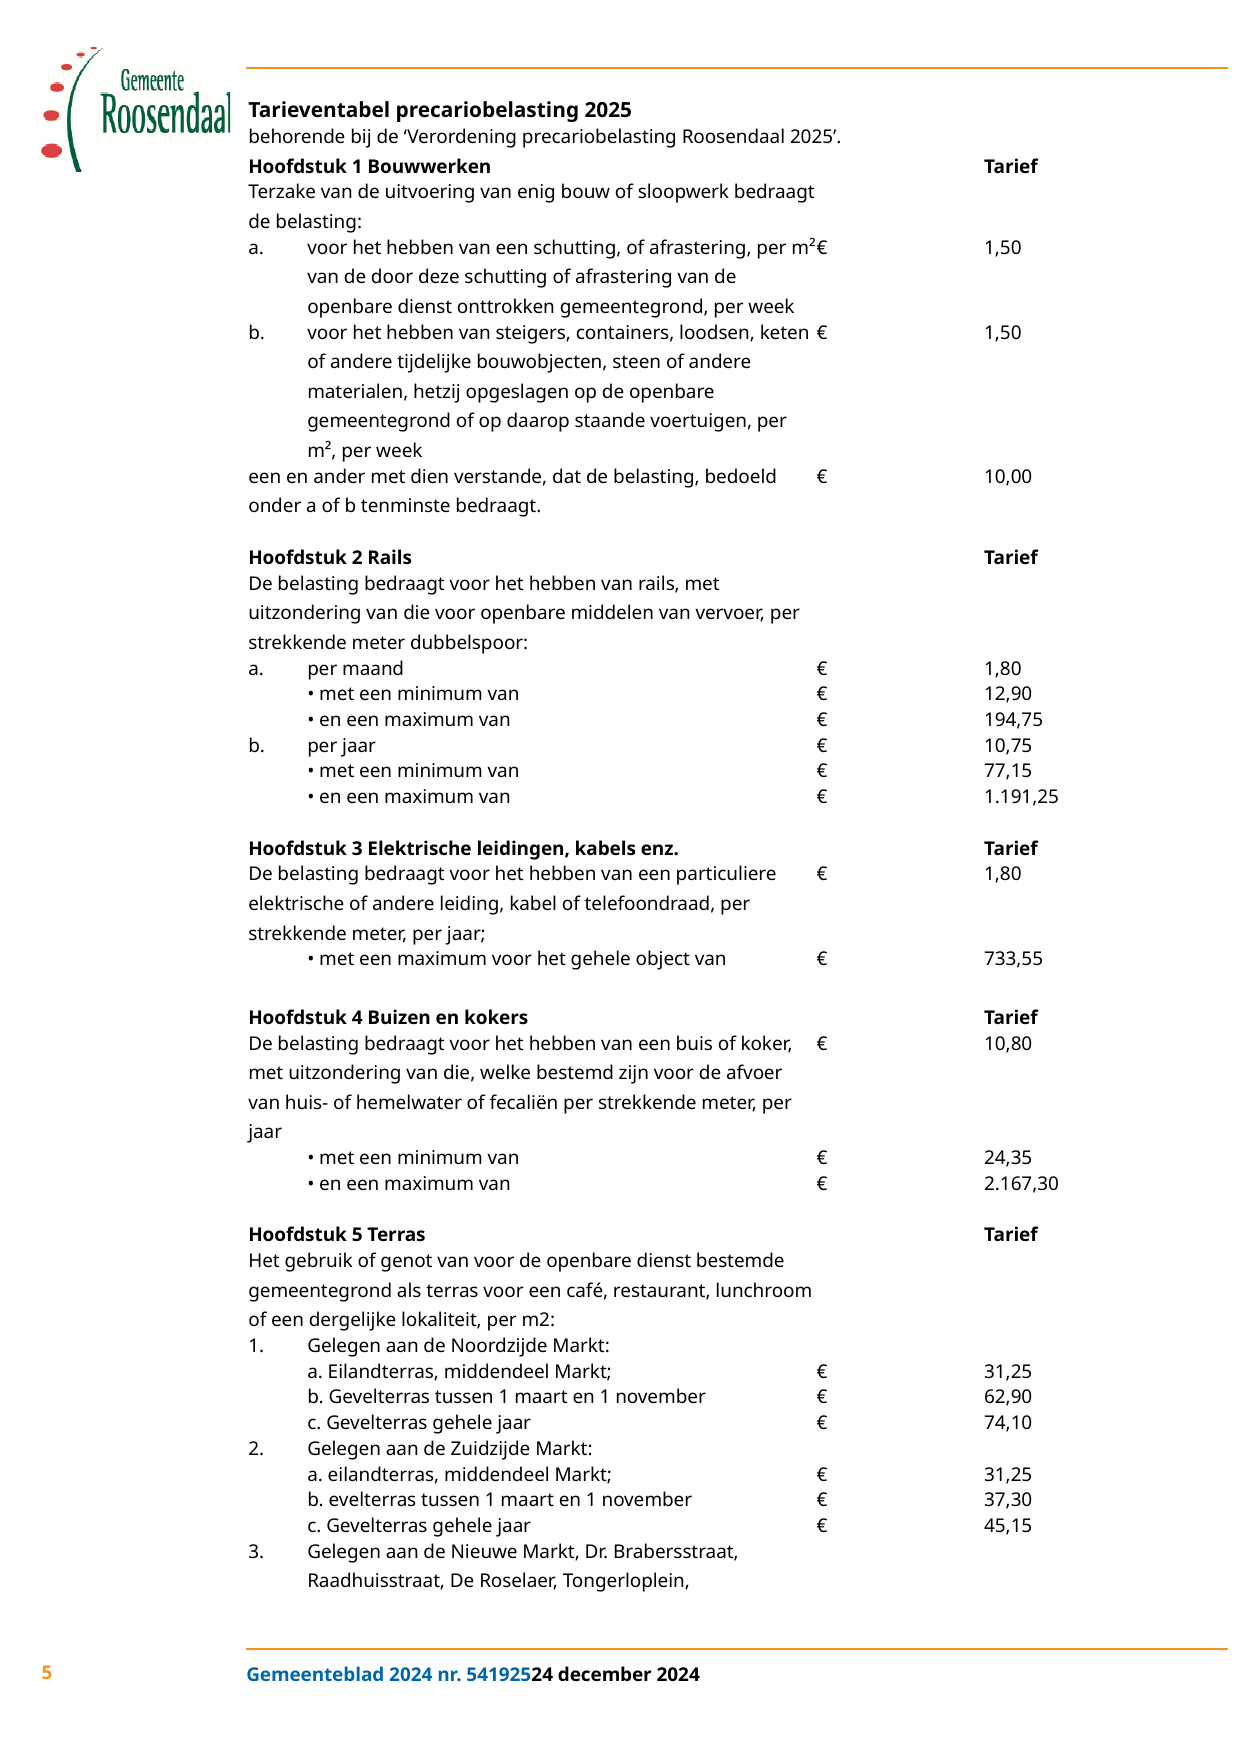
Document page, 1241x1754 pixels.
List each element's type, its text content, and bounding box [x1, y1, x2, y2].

table_header Tarief [984, 153, 1152, 179]
table_cell Hoofdstuk 5 Terras [248, 1221, 816, 1247]
table_cell [816, 1247, 984, 1332]
table_cell € [816, 655, 984, 680]
table_cell 31,25 [984, 1358, 1152, 1383]
table_cell een en ander met dien verstande, dat de belasting, bedoeld onder a of b tenminste bedraagt. [248, 463, 816, 518]
table_header Hoofdstuk 4 Buizen en kokers [248, 1004, 816, 1030]
table_cell € [816, 1409, 984, 1435]
table_cell [816, 1332, 984, 1358]
table_cell [984, 1332, 1152, 1358]
table_cell Het gebruik of genot van voor de openbare dienst bestemde gemeentegrond als terras voor een café, restaurant, lunchroom of een dergelijke lokaliteit, per m2: [248, 1247, 816, 1332]
table_cell a. eilandterras, middendeel Markt; [248, 1461, 816, 1486]
text behorende bij de ‘Verordening precariobelasting Roosendaal 2025’. [248, 123, 1152, 149]
table_cell € [816, 1358, 984, 1383]
table_cell € [816, 1461, 984, 1486]
table_cell Gelegen aan de Nieuwe Markt, Dr. Brabersstraat, Raadhuisstraat, De Roselaer, Tongerloplein, [248, 1538, 816, 1593]
table_cell 77,15 [984, 758, 1152, 783]
table_cell Tarief [984, 835, 1152, 861]
table_cell [816, 1435, 984, 1461]
picture [41, 47, 231, 172]
table_cell • met een minimum van [248, 680, 816, 706]
table_cell 62,90 [984, 1384, 1152, 1409]
table_cell € [816, 783, 984, 809]
table_cell 2.167,30 [984, 1170, 1152, 1196]
table_header [816, 153, 984, 179]
table_cell De belasting bedraagt voor het hebben van een buis of koker, met uitzondering van die, welke bestemd zijn voor de afvoer van huis- of hemelwater of fecaliën per strekkende meter, per jaar [248, 1030, 816, 1144]
table_cell [816, 1221, 984, 1247]
table_cell 1,50 [984, 319, 1152, 463]
table_cell [816, 179, 984, 234]
table_cell per jaar [248, 732, 816, 758]
table_cell 74,10 [984, 1409, 1152, 1435]
table_cell • en een maximum van [248, 706, 816, 732]
table_header Hoofdstuk 1 Bouwwerken [248, 153, 816, 179]
table_cell 1,80 [984, 655, 1152, 680]
table_cell [984, 1538, 1152, 1593]
table_cell Tarief [984, 1221, 1152, 1247]
table_cell € [816, 861, 984, 945]
table_cell Terzake van de uitvoering van enig bouw of sloopwerk bedraagt de belasting: [248, 179, 816, 234]
table_cell [984, 1435, 1152, 1461]
table_cell 10,80 [984, 1030, 1152, 1144]
table_cell € [816, 945, 984, 971]
table_cell a. Eilandterras, middendeel Markt; [248, 1358, 816, 1383]
table_cell • en een maximum van [248, 1170, 816, 1196]
table_cell [816, 835, 984, 861]
table_cell b. Gevelterras tussen 1 maart en 1 november [248, 1384, 816, 1409]
table_cell 1.191,25 [984, 783, 1152, 809]
table_cell [816, 570, 984, 655]
table_cell [984, 1247, 1152, 1332]
table_cell 1,50 [984, 234, 1152, 319]
table_cell Hoofdstuk 3 Elektrische leidingen, kabels enz. [248, 835, 816, 861]
table_cell 31,25 [984, 1461, 1152, 1486]
table_cell c. Gevelterras gehele jaar [248, 1512, 816, 1538]
table_cell [248, 518, 1152, 544]
table_cell Gelegen aan de Zuidzijde Markt: [248, 1435, 816, 1461]
table_cell € [816, 319, 984, 463]
table_cell € [816, 1512, 984, 1538]
table_cell € [816, 732, 984, 758]
table_cell 1,80 [984, 861, 1152, 945]
table_cell voor het hebben van een schutting, of afrastering, per m² van de door deze schutting of afrastering van de openbare dienst onttrokken gemeentegrond, per week [248, 234, 816, 319]
table_cell € [816, 758, 984, 783]
table_cell € [816, 1170, 984, 1196]
table_cell b. evelterras tussen 1 maart en 1 november [248, 1486, 816, 1512]
table_cell € [816, 1384, 984, 1409]
table_cell 10,00 [984, 463, 1152, 518]
table_cell [984, 179, 1152, 234]
table_cell [248, 809, 1152, 835]
table_cell € [816, 1030, 984, 1144]
table_cell per maand [248, 655, 816, 680]
table_cell Gelegen aan de Noordzijde Markt: [248, 1332, 816, 1358]
table_cell c. Gevelterras gehele jaar [248, 1409, 816, 1435]
table_cell € [816, 463, 984, 518]
table_cell 12,90 [984, 680, 1152, 706]
table_cell • en een maximum van [248, 783, 816, 809]
table_cell • met een minimum van [248, 758, 816, 783]
text Tarieventabel precariobelasting 2025 [248, 95, 1152, 123]
table_cell € [816, 234, 984, 319]
table_cell • met een minimum van [248, 1144, 816, 1170]
table_cell 733,55 [984, 945, 1152, 971]
table_cell De belasting bedraagt voor het hebben van een particuliere elektrische of andere leiding, kabel of telefoondraad, per strekkende meter, per jaar; [248, 861, 816, 945]
table_header [816, 1004, 984, 1030]
table_cell 24,35 [984, 1144, 1152, 1170]
table_cell € [816, 1144, 984, 1170]
table_cell Tarief [984, 544, 1152, 570]
table_cell • met een maximum voor het gehele object van [248, 945, 816, 971]
table_header Tarief [984, 1004, 1152, 1030]
table_cell voor het hebben van steigers, containers, loodsen, keten of andere tijdelijke bouwobjecten, steen of andere materialen, hetzij opgeslagen op de openbare gemeentegrond of op daarop staande voertuigen, per m², per week [248, 319, 816, 463]
table_cell € [816, 1486, 984, 1512]
table_cell [984, 570, 1152, 655]
table_cell 37,30 [984, 1486, 1152, 1512]
table_cell [816, 1538, 984, 1593]
table_cell [248, 1196, 1152, 1221]
table_cell 45,15 [984, 1512, 1152, 1538]
table_cell De belasting bedraagt voor het hebben van rails, met uitzondering van die voor openbare middelen van vervoer, per strekkende meter dubbelspoor: [248, 570, 816, 655]
table_cell 10,75 [984, 732, 1152, 758]
table_cell € [816, 706, 984, 732]
table_cell Hoofdstuk 2 Rails [248, 544, 816, 570]
table_cell [816, 544, 984, 570]
table_cell € [816, 680, 984, 706]
table_cell 194,75 [984, 706, 1152, 732]
